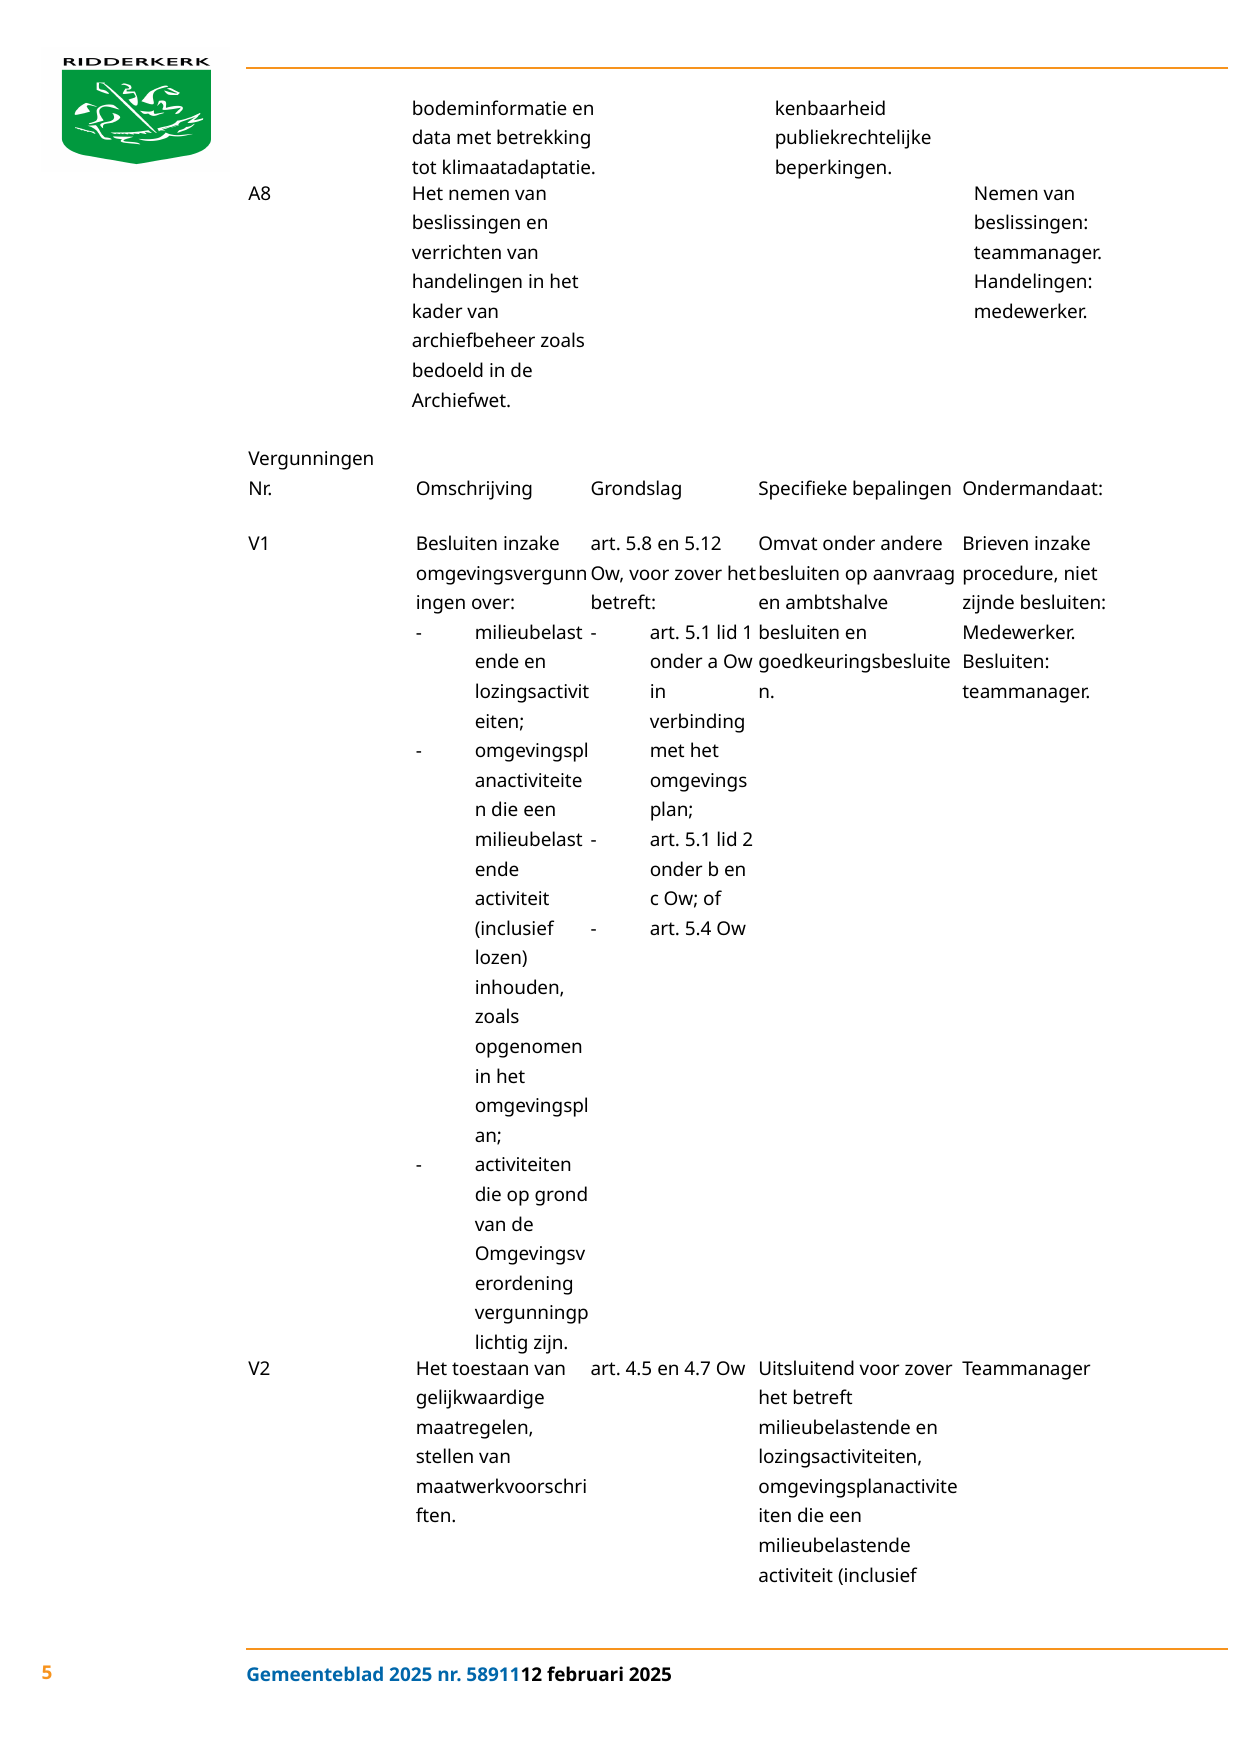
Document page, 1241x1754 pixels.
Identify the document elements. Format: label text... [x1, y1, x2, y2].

table_cell kenbaarheid publiekrechtelijke beperkingen. [775, 95, 974, 180]
table_cell Besluiten inzake omgevingsvergunningen over: milieubelastende en lozingsactiviteiten; omgevingsplanactiviteiten die een milieubelastende activiteit (inclusief lozen) inhouden, zoals opgenomen in het omgevingsplan; activiteiten die op grond van de Omgevingsverordening vergunningplichtig zijn. [416, 530, 590, 1355]
table_cell bodeminformatie en data met betrekking tot klimaatadaptatie. [412, 95, 611, 180]
table_cell A8 [248, 180, 412, 412]
table_cell V1 [248, 530, 416, 1355]
table_header Ondermandaat: [962, 475, 1152, 530]
table_cell [611, 95, 774, 180]
table_cell [974, 95, 1152, 180]
table_header Nr. [248, 475, 416, 530]
table_cell art. 4.5 en 4.7 Ow [590, 1355, 758, 1588]
table_cell [775, 180, 974, 412]
table_cell [611, 180, 774, 412]
table_cell [248, 95, 412, 180]
table_cell Het toestaan van gelijkwaardige maatregelen, stellen van maatwerkvoorschriften. [416, 1355, 590, 1588]
table_header Specifieke bepalingen [758, 475, 962, 530]
table_cell Brieven inzake procedure, niet zijnde besluiten: Medewerker. Besluiten: teammanager. [962, 530, 1152, 1355]
table_cell Nemen van beslissingen: teammanager. Handelingen: medewerker. [974, 180, 1152, 412]
table_cell Uitsluitend voor zover het betreft milieubelastende en lozingsactiviteiten, omgevingsplanactiviteiten die een milieubelastende activiteit (inclusief [758, 1355, 962, 1588]
picture [41, 47, 231, 172]
text Vergunningen [248, 445, 1152, 471]
table_cell Omvat onder andere besluiten op aanvraag en ambtshalve besluiten en goedkeuringsbesluiten. [758, 530, 962, 1355]
table_header Grondslag [590, 475, 758, 530]
table_cell art. 5.8 en 5.12 Ow, voor zover het betreft: art. 5.1 lid 1 onder a Ow in verbinding met het omgevingsplan; art. 5.1 lid 2 onder b en c Ow; of art. 5.4 Ow [590, 530, 758, 1355]
table_header Omschrijving [416, 475, 590, 530]
table_cell V2 [248, 1355, 416, 1588]
table_cell Teammanager [962, 1355, 1152, 1588]
table_cell Het nemen van beslissingen en verrichten van handelingen in het kader van archiefbeheer zoals bedoeld in de Archiefwet. [412, 180, 611, 412]
